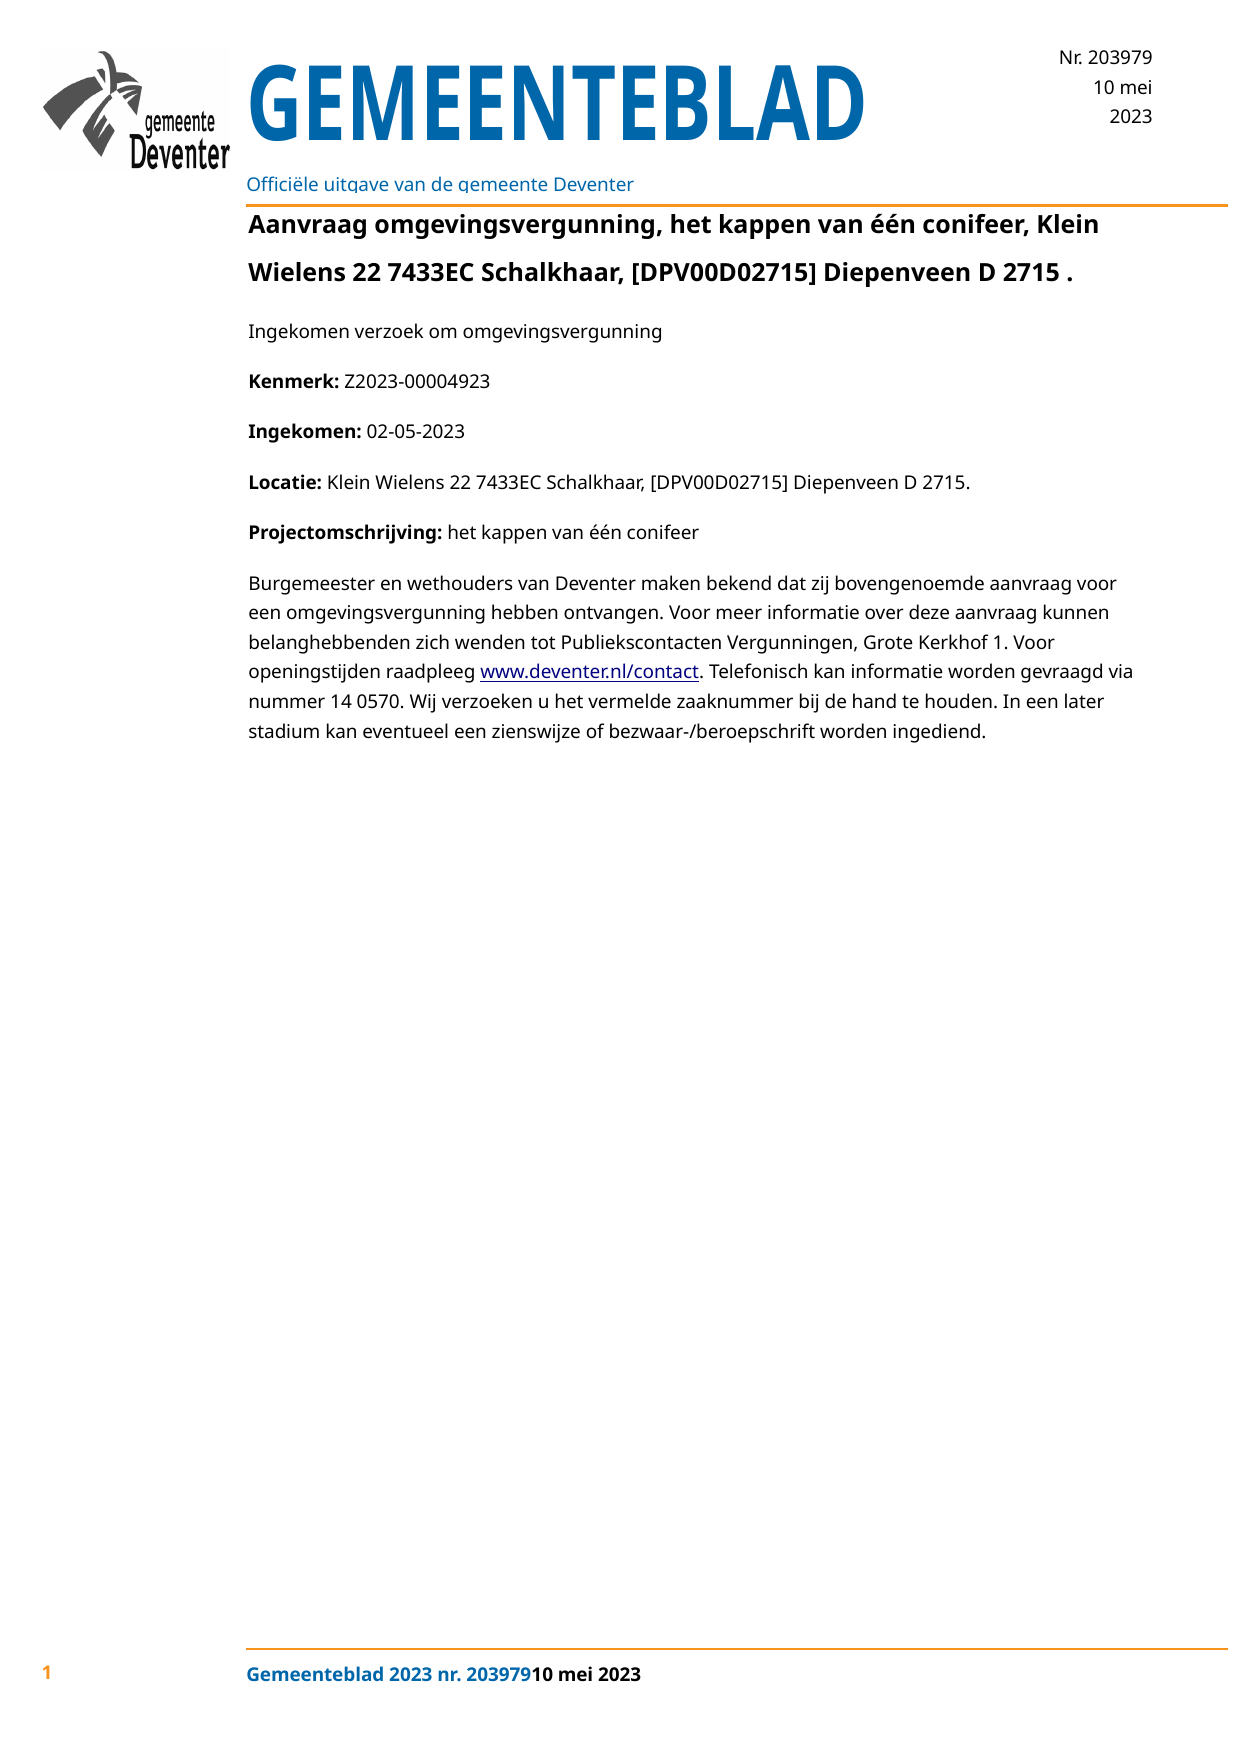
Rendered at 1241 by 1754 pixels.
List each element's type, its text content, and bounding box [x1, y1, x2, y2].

text Ingekomen: 02-05-2023 [248, 419, 1152, 444]
text Locatie: Klein Wielens 22 7433EC Schalkhaar, [DPV00D02715] Diepenveen D 2715. [248, 469, 1152, 495]
picture [41, 47, 231, 172]
text Kenmerk: Z2023-00004923 [248, 368, 1152, 394]
text Ingekomen verzoek om omgevingsvergunning [248, 318, 1152, 344]
text Burgemeester en wethouders van Deventer maken bekend dat zij bovengenoemde aanvraag voor een omgevingsvergunning hebben ontvangen. Voor meer informatie over deze aanvraag kunnen belanghebbenden zich wenden tot Publiekscontacten Vergunningen, Grote Kerkhof 1. Voor openingstijden raadpleeg www.deventer.nl/contact. Telefonisch kan informatie worden gevraagd via nummer 14 0570. Wij verzoeken u het vermelde zaaknummer bij de hand te houden. In een later stadium kan eventueel een zienswijze of bezwaar-/beroepschrift worden ingediend. [248, 570, 1152, 744]
text Projectomschrijving: het kappen van één conifeer [248, 519, 1152, 545]
text Aanvraag omgevingsvergunning, het kappen van één conifeer, Klein Wielens 22 7433EC Schalkhaar, [DPV00D02715] Diepenveen D 2715 . [248, 207, 1152, 288]
